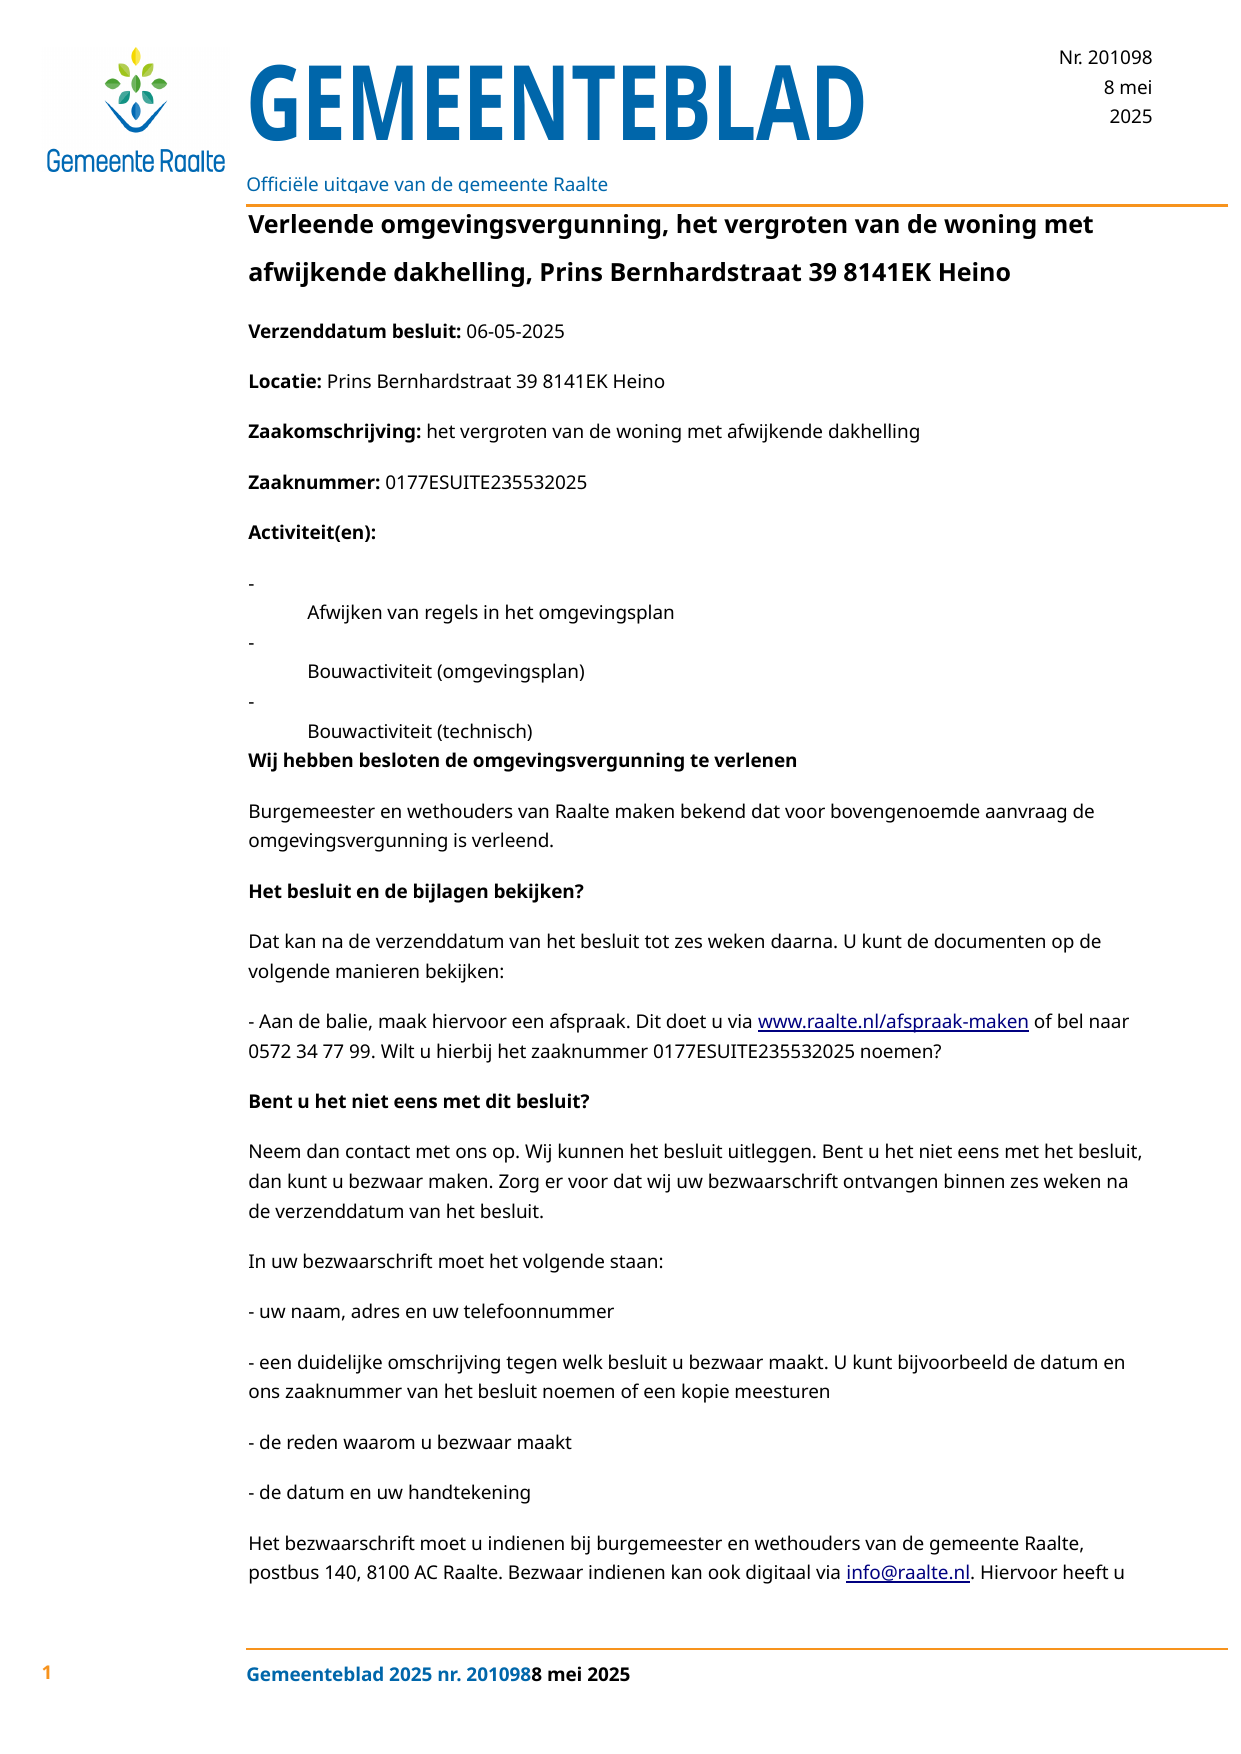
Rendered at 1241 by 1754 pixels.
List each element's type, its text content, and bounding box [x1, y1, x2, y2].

text - uw naam, adres en uw telefoonnummer [248, 1299, 1152, 1324]
picture [41, 47, 231, 172]
list Bouwactiviteit (omgevingsplan) [248, 659, 1152, 684]
text Locatie: Prins Bernhardstraat 39 8141EK Heino [248, 368, 1152, 394]
text - een duidelijke omschrijving tegen welk besluit u bezwaar maakt. U kunt bijvoorbeeld de datum en ons zaaknummer van het besluit noemen of een kopie meesturen [248, 1349, 1152, 1404]
text Verleende omgevingsvergunning, het vergroten van de woning met afwijkende dakhelling, Prins Bernhardstraat 39 8141EK Heino [248, 207, 1152, 288]
text - Aan de balie, maak hiervoor een afspraak. Dit doet u via www.raalte.nl/afspraak-maken of bel naar 0572 34 77 99. Wilt u hierbij het zaaknummer 0177ESUITE235532025 noemen? [248, 1008, 1152, 1064]
text Burgemeester en wethouders van Raalte maken bekend dat voor bovengenoemde aanvraag de omgevingsvergunning is verleend. [248, 798, 1152, 853]
text Zaakomschrijving: het vergroten van de woning met afwijkende dakhelling [248, 419, 1152, 444]
text - de reden waarom u bezwaar maakt [248, 1429, 1152, 1455]
text - de datum en uw handtekening [248, 1479, 1152, 1505]
text Activiteit(en): [248, 519, 1152, 545]
text In uw bezwaarschrift moet het volgende staan: [248, 1248, 1152, 1274]
text Verzenddatum besluit: 06-05-2025 [248, 318, 1152, 344]
text Wij hebben besloten de omgevingsvergunning te verlenen [248, 747, 1152, 773]
text Dat kan na de verzenddatum van het besluit tot zes weken daarna. U kunt de documenten op de volgende manieren bekijken: [248, 928, 1152, 984]
text Neem dan contact met ons op. Wij kunnen het besluit uitleggen. Bent u het niet eens met het besluit, dan kunt u bezwaar maken. Zorg er voor dat wij uw bezwaarschrift ontvangen binnen zes weken na de verzenddatum van het besluit. [248, 1139, 1152, 1224]
text Bent u het niet eens met dit besluit? [248, 1088, 1152, 1114]
text Zaaknummer: 0177ESUITE235532025 [248, 469, 1152, 495]
list Bouwactiviteit (technisch) [248, 718, 1152, 744]
text Het bezwaarschrift moet u indienen bij burgemeester en wethouders van de gemeente Raalte, postbus 140, 8100 AC Raalte. Bezwaar indienen kan ook digitaal via info@raalte.nl. Hiervoor heeft u [248, 1530, 1152, 1585]
list Afwijken van regels in het omgevingsplan [248, 599, 1152, 625]
text Het besluit en de bijlagen bekijken? [248, 878, 1152, 904]
